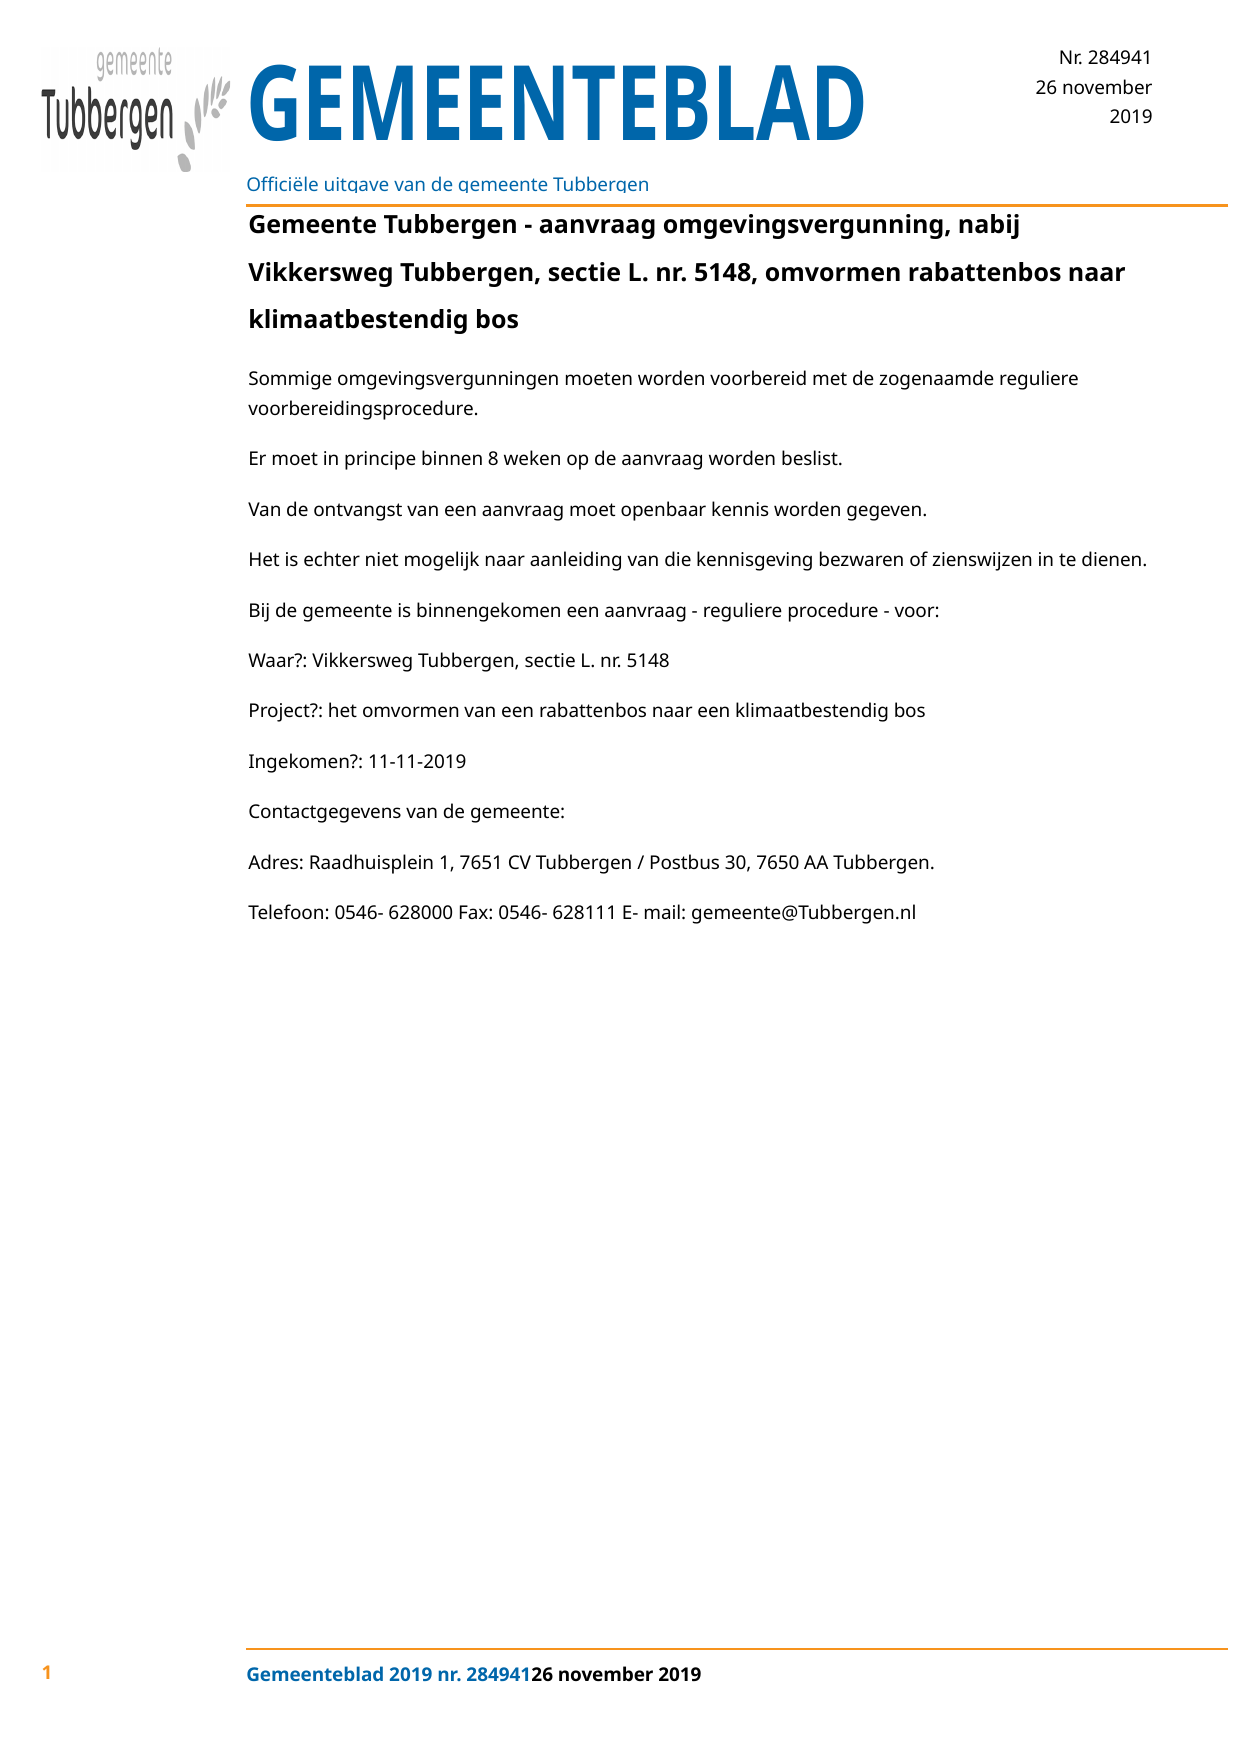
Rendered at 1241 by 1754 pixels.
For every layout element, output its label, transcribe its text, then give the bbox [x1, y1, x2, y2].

text Waar?: Vikkersweg Tubbergen, sectie L. nr. 5148 [248, 647, 1152, 673]
text Ingekomen?: 11-11-2019 [248, 748, 1152, 774]
text Bij de gemeente is binnengekomen een aanvraag - reguliere procedure - voor: [248, 597, 1152, 622]
text Gemeente Tubbergen - aanvraag omgevingsvergunning, nabij Vikkersweg Tubbergen, sectie L. nr. 5148, omvormen rabattenbos naar klimaatbestendig bos [248, 207, 1152, 336]
text Van de ontvangst van een aanvraag moet openbaar kennis worden gegeven. [248, 496, 1152, 522]
text Project?: het omvormen van een rabattenbos naar een klimaatbestendig bos [248, 698, 1152, 723]
text Het is echter niet mogelijk naar aanleiding van die kennisgeving bezwaren of zienswijzen in te dienen. [248, 546, 1152, 572]
text Sommige omgevingsvergunningen moeten worden voorbereid met de zogenaamde reguliere voorbereidingsprocedure. [248, 366, 1152, 421]
text Adres: Raadhuisplein 1, 7651 CV Tubbergen / Postbus 30, 7650 AA Tubbergen. [248, 849, 1152, 874]
picture [41, 47, 231, 172]
text Er moet in principe binnen 8 weken op de aanvraag worden beslist. [248, 446, 1152, 471]
text Telefoon: 0546- 628000 Fax: 0546- 628111 E- mail: gemeente@Tubbergen.nl [248, 899, 1152, 925]
text Contactgegevens van de gemeente: [248, 798, 1152, 824]
